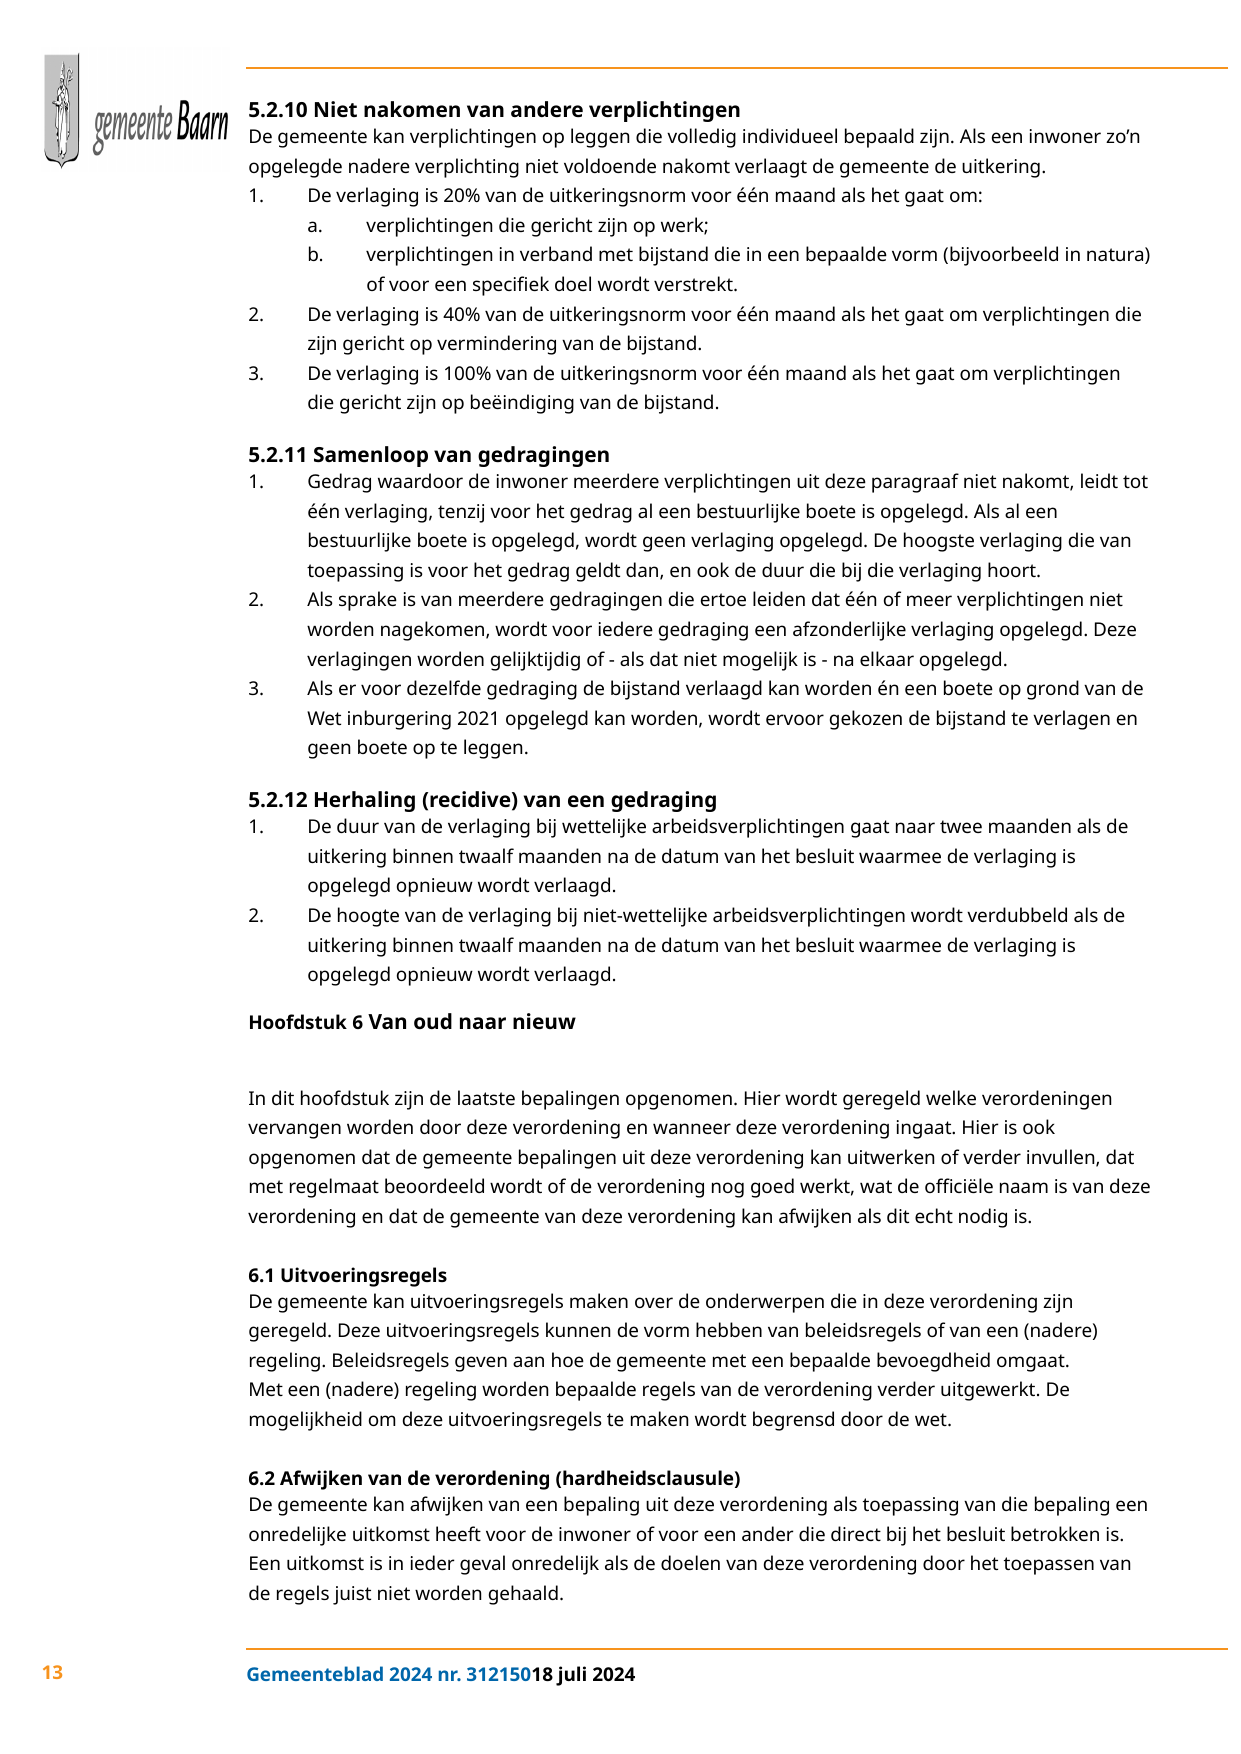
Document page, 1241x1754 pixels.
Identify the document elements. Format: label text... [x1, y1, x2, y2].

list Als er voor dezelfde gedraging de bijstand verlaagd kan worden én een boete op grond van de Wet inburgering 2021 opgelegd kan worden, wordt ervoor gekozen de bijstand te verlagen en geen boete op te leggen. [248, 675, 1152, 760]
list De duur van de verlaging bij wettelijke arbeidsverplichtingen gaat naar twee maanden als de uitkering binnen twaalf maanden na de datum van het besluit waarmee de verlaging is opgelegd opnieuw wordt verlaagd. [248, 813, 1152, 898]
list De verlaging is 40% van de uitkeringsnorm voor één maand als het gaat om verplichtingen die zijn gericht op vermindering van de bijstand. [248, 301, 1152, 356]
text 5.2.11 Samenloop van gedragingen [248, 440, 1152, 468]
text Hoofdstuk 6 Van oud naar nieuw [248, 1007, 1152, 1035]
text De gemeente kan uitvoeringsregels maken over de onderwerpen die in deze verordening zijn geregeld. Deze uitvoeringsregels kunnen de vorm hebben van beleidsregels of van een (nadere) regeling. Beleidsregels geven aan hoe de gemeente met een bepaalde bevoegdheid omgaat. [248, 1288, 1152, 1373]
list verplichtingen die gericht zijn op werk; [307, 212, 1152, 238]
list Gedrag waardoor de inwoner meerdere verplichtingen uit deze paragraaf niet nakomt, leidt tot één verlaging, tenzij voor het gedrag al een bestuurlijke boete is opgelegd. Als al een bestuurlijke boete is opgelegd, wordt geen verlaging opgelegd. De hoogste verlaging die van toepassing is voor het gedrag geldt dan, en ook de duur die bij die verlaging hoort. [248, 468, 1152, 583]
text 5.2.12 Herhaling (recidive) van een gedraging [248, 785, 1152, 813]
text De gemeente kan verplichtingen op leggen die volledig individueel bepaald zijn. Als een inwoner zo’n opgelegde nadere verplichting niet voldoende nakomt verlaagt de gemeente de uitkering. [248, 123, 1152, 178]
text Met een (nadere) regeling worden bepaalde regels van de verordening verder uitgewerkt. De mogelijkheid om deze uitvoeringsregels te maken wordt begrensd door de wet. [248, 1377, 1152, 1432]
list De verlaging is 100% van de uitkeringsnorm voor één maand als het gaat om verplichtingen die gericht zijn op beëindiging van de bijstand. [248, 360, 1152, 415]
list De verlaging is 20% van de uitkeringsnorm voor één maand als het gaat om: [248, 182, 1152, 208]
picture [41, 47, 231, 172]
text 6.2 Afwijken van de verordening (hardheidsclausule) [248, 1465, 1152, 1491]
list De hoogte van de verlaging bij niet-wettelijke arbeidsverplichtingen wordt verdubbeld als de uitkering binnen twaalf maanden na de datum van het besluit waarmee de verlaging is opgelegd opnieuw wordt verlaagd. [248, 902, 1152, 987]
list verplichtingen in verband met bijstand die in een bepaalde vorm (bijvoorbeeld in natura) of voor een specifiek doel wordt verstrekt. [307, 242, 1152, 297]
text 5.2.10 Niet nakomen van andere verplichtingen [248, 95, 1152, 123]
text 6.1 Uitvoeringsregels [248, 1262, 1152, 1288]
list Als sprake is van meerdere gedragingen die ertoe leiden dat één of meer verplichtingen niet worden nagekomen, wordt voor iedere gedraging een afzonderlijke verlaging opgelegd. Deze verlagingen worden gelijktijdig of - als dat niet mogelijk is - na elkaar opgelegd. [248, 587, 1152, 672]
text De gemeente kan afwijken van een bepaling uit deze verordening als toepassing van die bepaling een onredelijke uitkomst heeft voor de inwoner of voor een ander die direct bij het besluit betrokken is. Een uitkomst is in ieder geval onredelijk als de doelen van deze verordening door het toepassen van de regels juist niet worden gehaald. [248, 1491, 1152, 1606]
text In dit hoofdstuk zijn de laatste bepalingen opgenomen. Hier wordt geregeld welke verordeningen vervangen worden door deze verordening en wanneer deze verordening ingaat. Hier is ook opgenomen dat de gemeente bepalingen uit deze verordening kan uitwerken of verder invullen, dat met regelmaat beoordeeld wordt of de verordening nog goed werkt, wat de officiële naam is van deze verordening en dat de gemeente van deze verordening kan afwijken als dit echt nodig is. [248, 1085, 1152, 1229]
